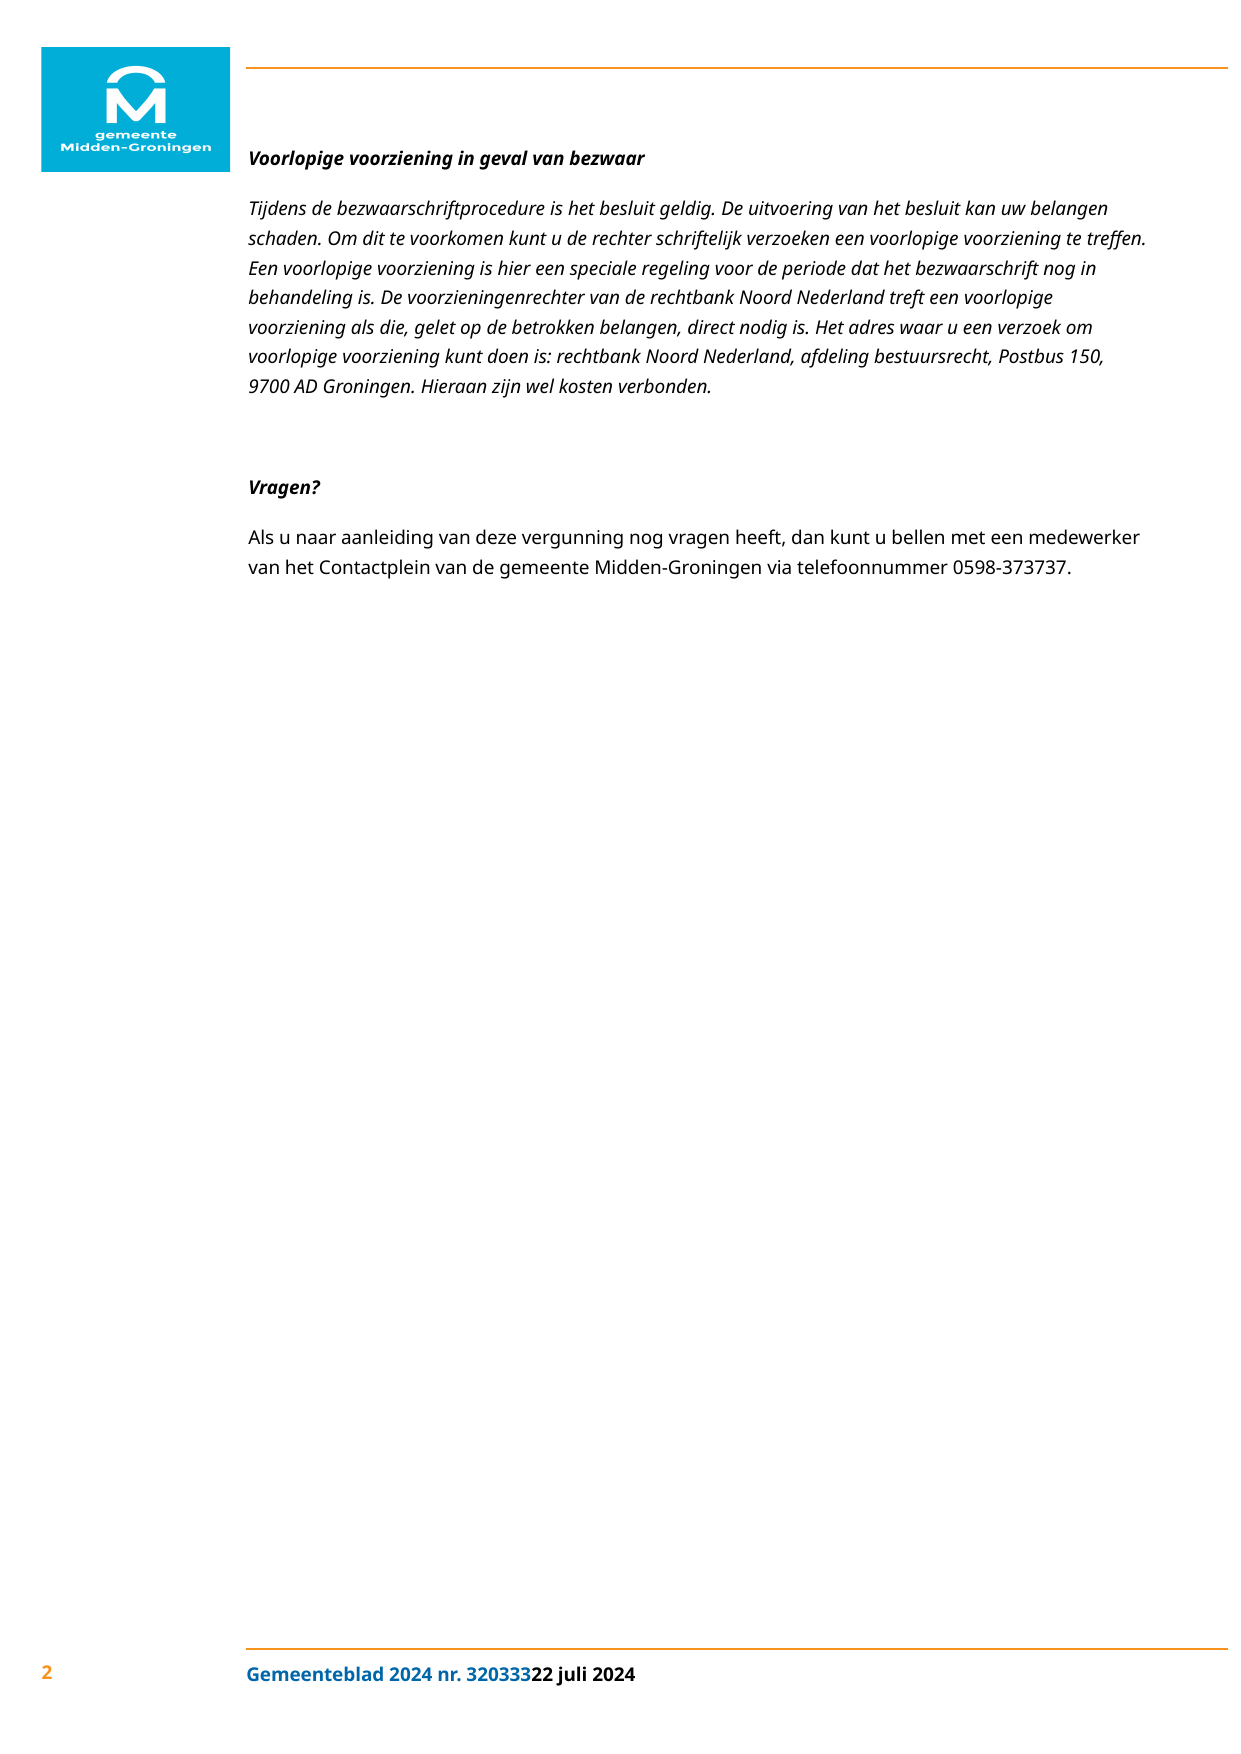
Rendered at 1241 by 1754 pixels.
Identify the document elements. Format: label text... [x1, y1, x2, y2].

text Voorlopige voorziening in geval van bezwaar [248, 145, 1152, 171]
picture [107, 89, 165, 122]
text Tijdens de bezwaarschriftprocedure is het besluit geldig. De uitvoering van het besluit kan uw belangen schaden. Om dit te voorkomen kunt u de rechter schriftelijk verzoeken een voorlopige voorziening te treffen. Een voorlopige voorziening is hier een speciale regeling voor de periode dat het bezwaarschrift nog in behandeling is. De voorzieningenrechter van de rechtbank Noord Nederland treft een voorlopige voorziening als die, gelet op de betrokken belangen, direct nodig is. Het adres waar u een verzoek om voorlopige voorziening kunt doen is: rechtbank Noord Nederland, afdeling bestuursrecht, Postbus 150, 9700 AD Groningen. Hieraan zijn wel kosten verbonden. [248, 196, 1152, 399]
picture [184, 146, 190, 153]
text Als u naar aanleiding van deze vergunning nog vragen heeft, dan kunt u bellen met een medewerker van het Contactplein van de gemeente Midden-Groningen via telefoonnummer 0598-373737. [248, 524, 1152, 580]
text Vragen? [248, 474, 1152, 500]
picture [108, 66, 164, 82]
